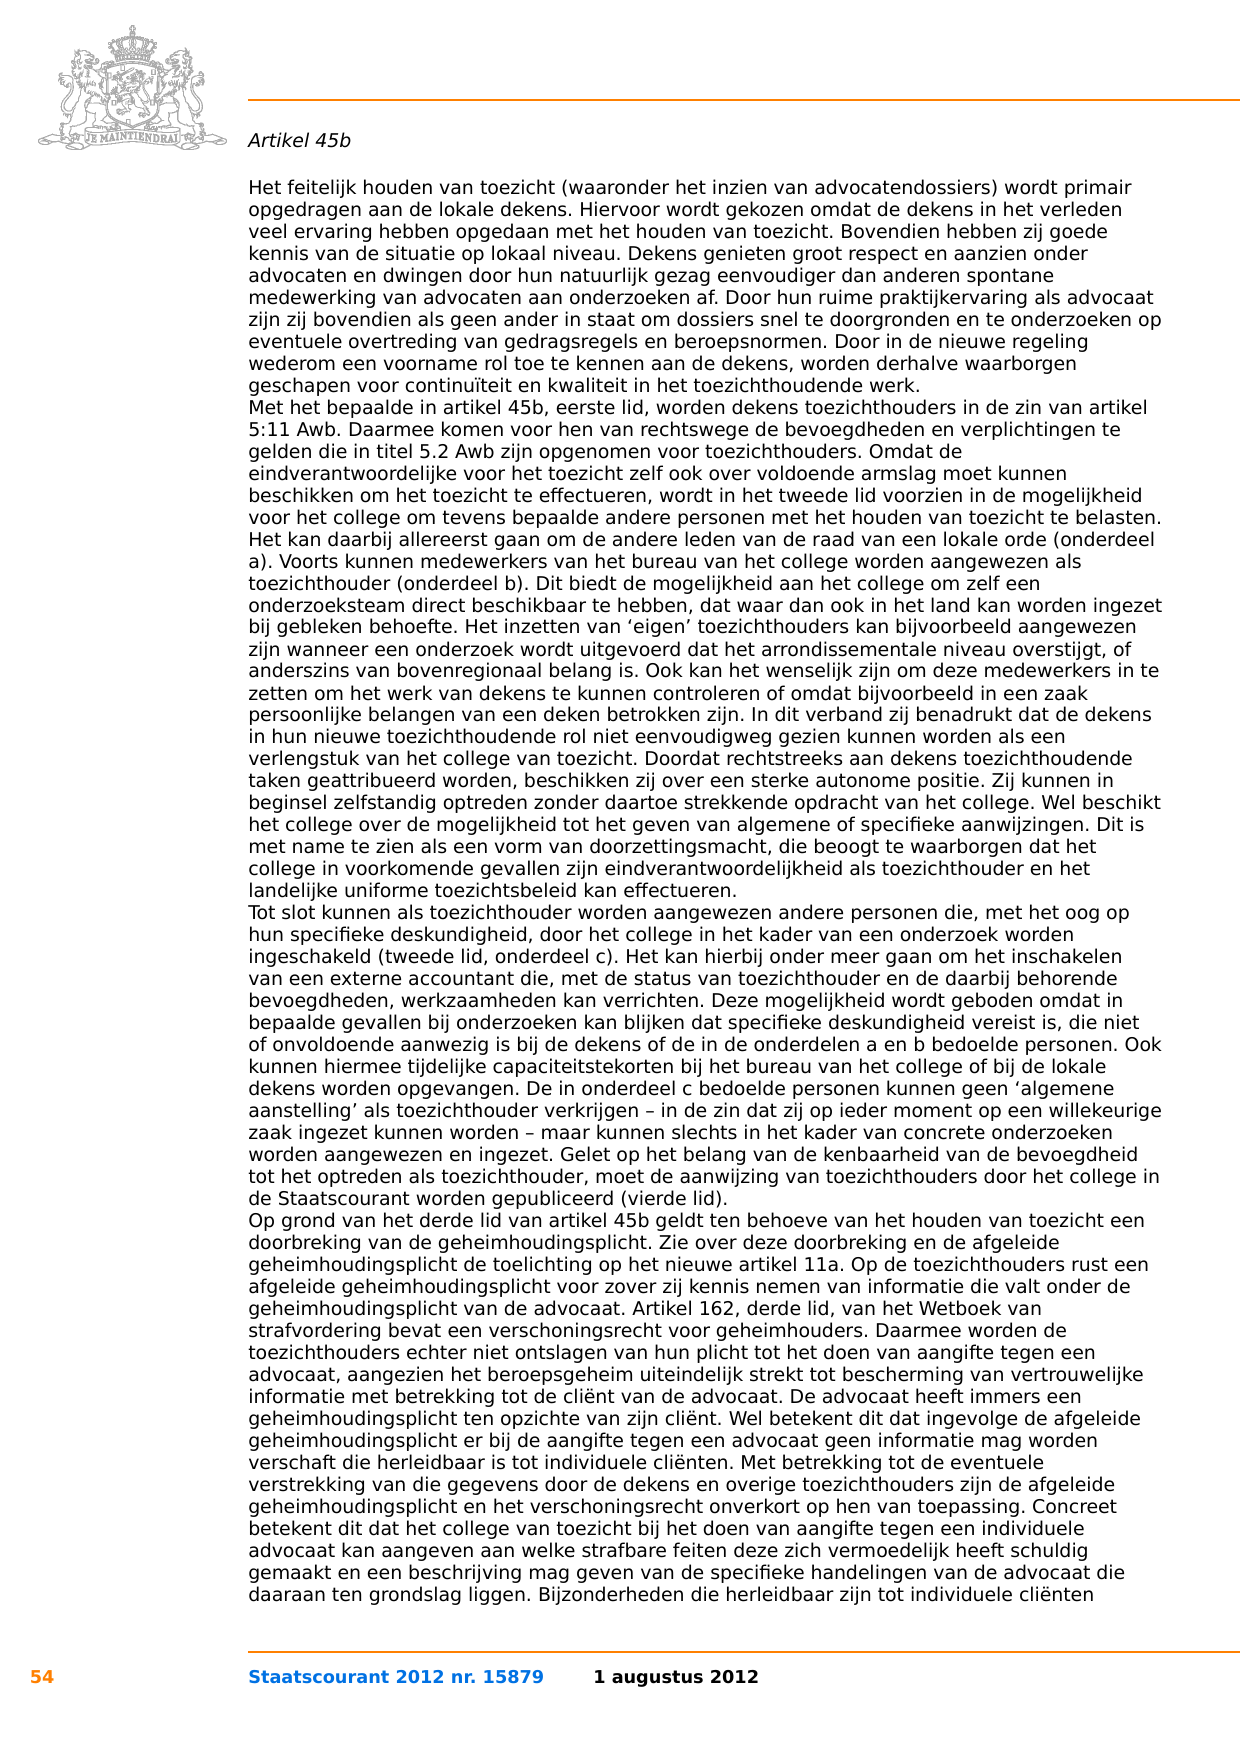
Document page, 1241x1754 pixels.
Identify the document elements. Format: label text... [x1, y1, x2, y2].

text Op grond van het derde lid van artikel 45b geldt ten behoeve van het houden van toezicht een doorbreking van de geheimhoudingsplicht. Zie over deze doorbreking en de afgeleide geheimhoudingsplicht de toelichting op het nieuwe artikel 11a. Op de toezichthouders rust een afgeleide geheimhoudingsplicht voor zover zij kennis nemen van informatie die valt onder de geheimhoudingsplicht van de advocaat. Artikel 162, derde lid, van het Wetboek van strafvordering bevat een verschoningsrecht voor geheimhouders. Daarmee worden de toezichthouders echter niet ontslagen van hun plicht tot het doen van aangifte tegen een advocaat, aangezien het beroepsgeheim uiteindelijk strekt tot bescherming van vertrouwelijke informatie met betrekking tot de cliënt van de advocaat. De advocaat heeft immers een geheimhoudingsplicht ten opzichte van zijn cliënt. Wel betekent dit dat ingevolge de afgeleide geheimhoudingsplicht er bij de aangifte tegen een advocaat geen informatie mag worden verschaft die herleidbaar is tot individuele cliënten. Met betrekking tot de eventuele verstrekking van die gegevens door de dekens en overige toezichthouders zijn de afgeleide geheimhoudingsplicht en het verschoningsrecht onverkort op hen van toepassing. Concreet betekent dit dat het college van toezicht bij het doen van aangifte tegen een individuele advocaat kan aangeven aan welke strafbare feiten deze zich vermoedelijk heeft schuldig gemaakt en een beschrijving mag geven van de specifieke handelingen van de advocaat die daaraan ten grondslag liggen. Bijzonderheden die herleidbaar zijn tot individuele cliënten [248, 1210, 1163, 1606]
text Met het bepaalde in artikel 45b, eerste lid, worden dekens toezichthouders in de zin van artikel 5:11 Awb. Daarmee komen voor hen van rechtswege de bevoegdheden en verplichtingen te gelden die in titel 5.2 Awb zijn opgenomen voor toezichthouders. Omdat de eindverantwoordelijke voor het toezicht zelf ook over voldoende armslag moet kunnen beschikken om het toezicht te effectueren, wordt in het tweede lid voorzien in de mogelijkheid voor het college om tevens bepaalde andere personen met het houden van toezicht te belasten. Het kan daarbij allereerst gaan om de andere leden van de raad van een lokale orde (onderdeel a). Voorts kunnen medewerkers van het bureau van het college worden aangewezen als toezichthouder (onderdeel b). Dit biedt de mogelijkheid aan het college om zelf een onderzoeksteam direct beschikbaar te hebben, dat waar dan ook in het land kan worden ingezet bij gebleken behoefte. Het inzetten van ‘eigen’ toezichthouders kan bijvoorbeeld aangewezen zijn wanneer een onderzoek wordt uitgevoerd dat het arrondissementale niveau overstijgt, of anderszins van bovenregionaal belang is. Ook kan het wenselijk zijn om deze medewerkers in te zetten om het werk van dekens te kunnen controleren of omdat bijvoorbeeld in een zaak persoonlijke belangen van een deken betrokken zijn. In dit verband zij benadrukt dat de dekens in hun nieuwe toezichthoudende rol niet eenvoudigweg gezien kunnen worden als een verlengstuk van het college van toezicht. Doordat rechtstreeks aan dekens toezichthoudende taken geattribueerd worden, beschikken zij over een sterke autonome positie. Zij kunnen in beginsel zelfstandig optreden zonder daartoe strekkende opdracht van het college. Wel beschikt het college over de mogelijkheid tot het geven van algemene of specifieke aanwijzingen. Dit is met name te zien als een vorm van doorzettingsmacht, die beoogt te waarborgen dat het college in voorkomende gevallen zijn eindverantwoordelijkheid als toezichthouder en het landelijke uniforme toezichtsbeleid kan effectueren. [248, 397, 1163, 902]
picture [38, 25, 227, 150]
text Tot slot kunnen als toezichthouder worden aangewezen andere personen die, met het oog op hun specifieke deskundigheid, door het college in het kader van een onderzoek worden ingeschakeld (tweede lid, onderdeel c). Het kan hierbij onder meer gaan om het inschakelen van een externe accountant die, met de status van toezichthouder en de daarbij behorende bevoegdheden, werkzaamheden kan verrichten. Deze mogelijkheid wordt geboden omdat in bepaalde gevallen bij onderzoeken kan blijken dat specifieke deskundigheid vereist is, die niet of onvoldoende aanwezig is bij de dekens of de in de onderdelen a en b bedoelde personen. Ook kunnen hiermee tijdelijke capaciteitstekorten bij het bureau van het college of bij de lokale dekens worden opgevangen. De in onderdeel c bedoelde personen kunnen geen ‘algemene aanstelling’ als toezichthouder verkrijgen – in de zin dat zij op ieder moment op een willekeurige zaak ingezet kunnen worden – maar kunnen slechts in het kader van concrete onderzoeken worden aangewezen en ingezet. Gelet op het belang van de kenbaarheid van de bevoegdheid tot het optreden als toezichthouder, moet de aanwijzing van toezichthouders door het college in de Staatscourant worden gepubliceerd (vierde lid). [248, 902, 1163, 1210]
subtitle Artikel 45b [248, 130, 1163, 152]
text Het feitelijk houden van toezicht (waaronder het inzien van advocatendossiers) wordt primair opgedragen aan de lokale dekens. Hiervoor wordt gekozen omdat de dekens in het verleden veel ervaring hebben opgedaan met het houden van toezicht. Bovendien hebben zij goede kennis van de situatie op lokaal niveau. Dekens genieten groot respect en aanzien onder advocaten en dwingen door hun natuurlijk gezag eenvoudiger dan anderen spontane medewerking van advocaten aan onderzoeken af. Door hun ruime praktijkervaring als advocaat zijn zij bovendien als geen ander in staat om dossiers snel te doorgronden en te onderzoeken op eventuele overtreding van gedragsregels en beroepsnormen. Door in de nieuwe regeling wederom een voorname rol toe te kennen aan de dekens, worden derhalve waarborgen geschapen voor continuïteit en kwaliteit in het toezichthoudende werk. [248, 177, 1163, 397]
